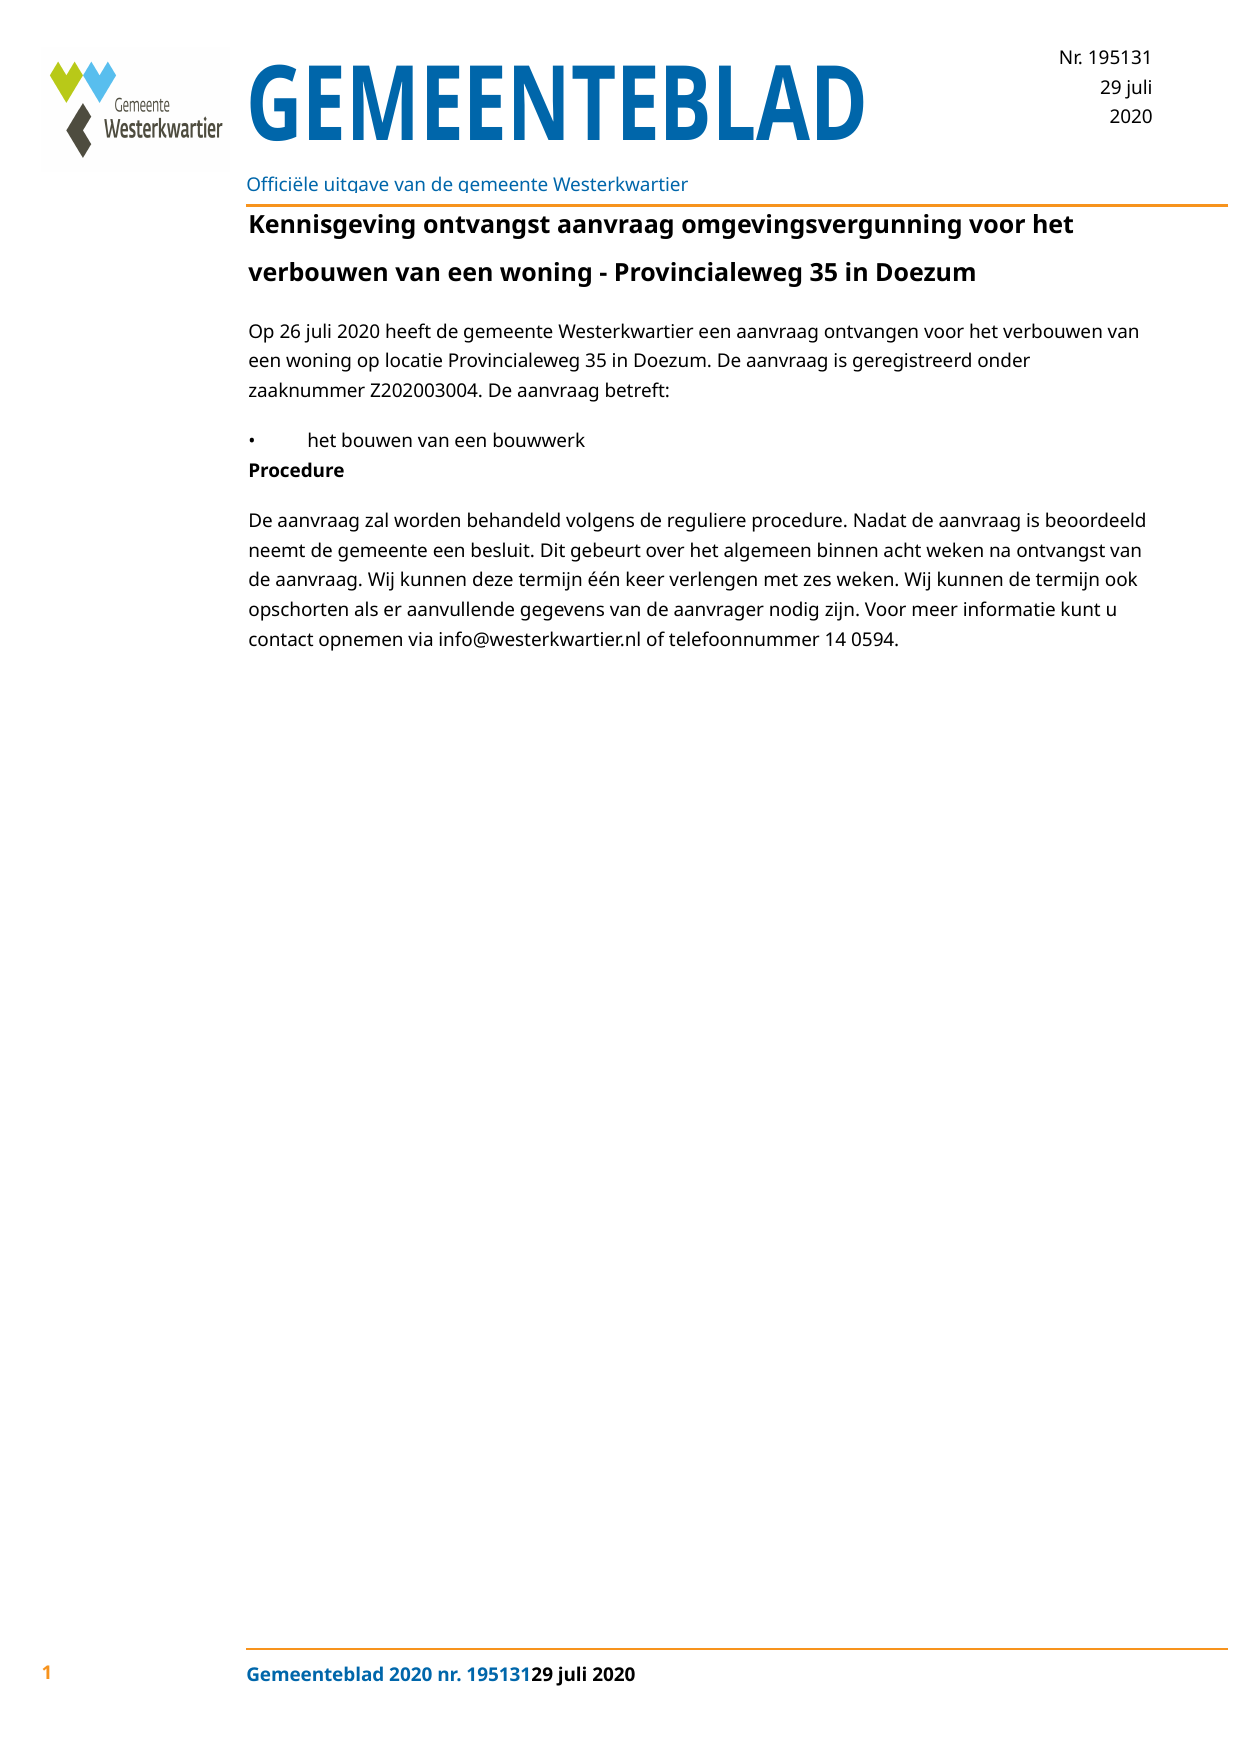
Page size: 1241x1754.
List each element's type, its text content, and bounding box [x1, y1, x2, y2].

text Op 26 juli 2020 heeft de gemeente Westerkwartier een aanvraag ontvangen voor het verbouwen van een woning op locatie Provincialeweg 35 in Doezum. De aanvraag is geregistreerd onder zaaknummer Z202003004. De aanvraag betreft: [248, 318, 1152, 403]
text Procedure [248, 457, 1152, 483]
text Kennisgeving ontvangst aanvraag omgevingsvergunning voor het verbouwen van een woning - Provincialeweg 35 in Doezum [248, 207, 1152, 288]
text De aanvraag zal worden behandeld volgens de reguliere procedure. Nadat de aanvraag is beoordeeld neemt de gemeente een besluit. Dit gebeurt over het algemeen binnen acht weken na ontvangst van de aanvraag. Wij kunnen deze termijn één keer verlengen met zes weken. Wij kunnen de termijn ook opschorten als er aanvullende gegevens van de aanvrager nodig zijn. Voor meer informatie kunt u contact opnemen via info@westerkwartier.nl of telefoonnummer 14 0594. [248, 507, 1152, 652]
picture [41, 47, 231, 172]
list het bouwen van een bouwwerk [248, 427, 1152, 453]
